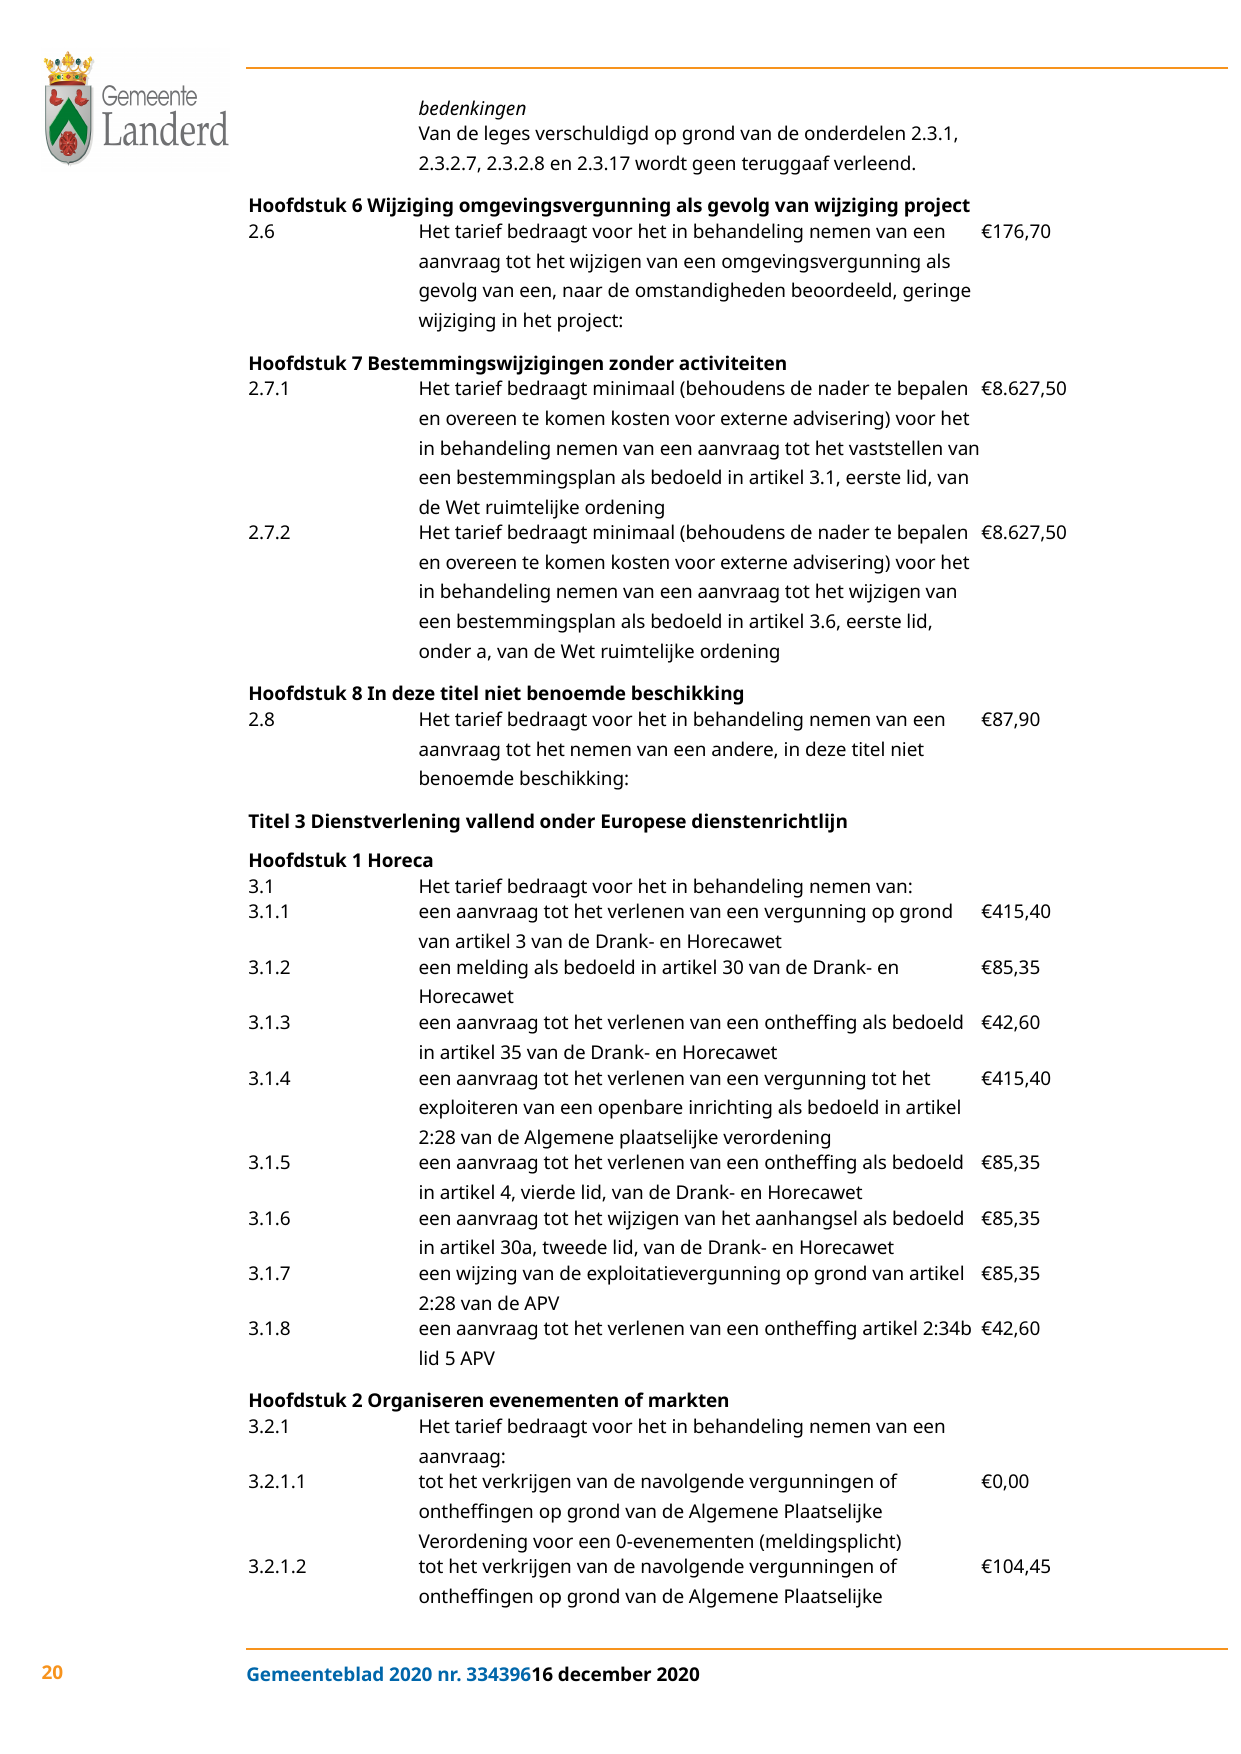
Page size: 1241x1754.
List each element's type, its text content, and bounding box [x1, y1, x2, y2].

table_cell €42,60 [981, 1316, 1152, 1371]
table_cell €415,40 [981, 899, 1152, 954]
table_cell 3.1.4 [248, 1065, 418, 1149]
table_header 2.8 [248, 706, 418, 791]
table_cell €8.627,50 [981, 520, 1152, 664]
table_header €176,70 [981, 219, 1152, 333]
table_header 3.2.1 [248, 1414, 418, 1469]
table_cell [248, 121, 418, 176]
table_cell een aanvraag tot het wijzigen van het aanhangsel als bedoeld in artikel 30a, tweede lid, van de Drank- en Horecawet [418, 1205, 981, 1260]
table_header Het tarief bedraagt voor het in behandeling nemen van een aanvraag: [418, 1414, 981, 1469]
table_cell 2.7.2 [248, 520, 418, 664]
table_header Het tarief bedraagt minimaal (behoudens de nader te bepalen en overeen te komen kosten voor externe advisering) voor het in behandeling nemen van een aanvraag tot het vaststellen van een bestemmingsplan als bedoeld in artikel 3.1, eerste lid, van de Wet ruimtelijke ordening [418, 376, 981, 519]
table_cell 3.2.1.1 [248, 1469, 418, 1554]
table_cell een aanvraag tot het verlenen van een vergunning tot het exploiteren van een openbare inrichting als bedoeld in artikel 2:28 van de Algemene plaatselijke verordening [418, 1065, 981, 1149]
table_cell 3.1.3 [248, 1009, 418, 1065]
table_cell [981, 121, 1152, 176]
table_cell 3.1.6 [248, 1205, 418, 1260]
picture [41, 47, 231, 172]
text Hoofdstuk 1 Horeca [248, 847, 1152, 873]
table_header 2.7.1 [248, 376, 418, 519]
table_cell €42,60 [981, 1009, 1152, 1065]
text Hoofdstuk 2 Organiseren evenementen of markten [248, 1388, 1152, 1413]
table_cell [248, 95, 418, 121]
table_header Het tarief bedraagt voor het in behandeling nemen van een aanvraag tot het wijzigen van een omgevingsvergunning als gevolg van een, naar de omstandigheden beoordeeld, geringe wijziging in het project: [418, 219, 981, 333]
table_cell bedenkingen [418, 95, 981, 121]
table_cell €104,45 [981, 1554, 1152, 1609]
table_cell Van de leges verschuldigd op grond van de onderdelen 2.3.1, 2.3.2.7, 2.3.2.8 en 2.3.17 wordt geen teruggaaf verleend. [418, 121, 981, 176]
table_cell een aanvraag tot het verlenen van een vergunning op grond van artikel 3 van de Drank- en Horecawet [418, 899, 981, 954]
table_header [981, 873, 1152, 899]
table_cell Het tarief bedraagt minimaal (behoudens de nader te bepalen en overeen te komen kosten voor externe advisering) voor het in behandeling nemen van een aanvraag tot het wijzigen van een bestemmingsplan als bedoeld in artikel 3.6, eerste lid, onder a, van de Wet ruimtelijke ordening [418, 520, 981, 664]
table_header Het tarief bedraagt voor het in behandeling nemen van een aanvraag tot het nemen van een andere, in deze titel niet benoemde beschikking: [418, 706, 981, 791]
table_cell [981, 95, 1152, 121]
table_cell een aanvraag tot het verlenen van een ontheffing als bedoeld in artikel 35 van de Drank- en Horecawet [418, 1009, 981, 1065]
table_cell 3.1.8 [248, 1316, 418, 1371]
table_header Het tarief bedraagt voor het in behandeling nemen van: [418, 873, 981, 899]
table_cell tot het verkrijgen van de navolgende vergunningen of ontheffingen op grond van de Algemene Plaatselijke [418, 1554, 981, 1609]
text Hoofdstuk 8 In deze titel niet benoemde beschikking [248, 680, 1152, 706]
table_cell €0,00 [981, 1469, 1152, 1554]
text Hoofdstuk 7 Bestemmingswijzigingen zonder activiteiten [248, 350, 1152, 375]
table_header 3.1 [248, 873, 418, 899]
table_cell een aanvraag tot het verlenen van een ontheffing artikel 2:34b lid 5 APV [418, 1316, 981, 1371]
table_header €87,90 [981, 706, 1152, 791]
text Hoofdstuk 6 Wijziging omgevingsvergunning als gevolg van wijziging project [248, 193, 1152, 218]
text Titel 3 Dienstverlening vallend onder Europese dienstenrichtlijn [248, 808, 1152, 834]
table_cell 3.1.2 [248, 954, 418, 1009]
table_cell een melding als bedoeld in artikel 30 van de Drank- en Horecawet [418, 954, 981, 1009]
table_cell €85,35 [981, 954, 1152, 1009]
table_cell €85,35 [981, 1260, 1152, 1316]
table_cell €85,35 [981, 1150, 1152, 1205]
table_cell €85,35 [981, 1205, 1152, 1260]
table_header [981, 1414, 1152, 1469]
table_header 2.6 [248, 219, 418, 333]
table_cell een wijzing van de exploitatievergunning op grond van artikel 2:28 van de APV [418, 1260, 981, 1316]
table_cell €415,40 [981, 1065, 1152, 1149]
table_cell 3.1.1 [248, 899, 418, 954]
table_cell 3.1.7 [248, 1260, 418, 1316]
table_cell een aanvraag tot het verlenen van een ontheffing als bedoeld in artikel 4, vierde lid, van de Drank- en Horecawet [418, 1150, 981, 1205]
table_cell tot het verkrijgen van de navolgende vergunningen of ontheffingen op grond van de Algemene Plaatselijke Verordening voor een 0-evenementen (meldingsplicht) [418, 1469, 981, 1554]
table_cell 3.1.5 [248, 1150, 418, 1205]
table_header €8.627,50 [981, 376, 1152, 519]
table_cell 3.2.1.2 [248, 1554, 418, 1609]
